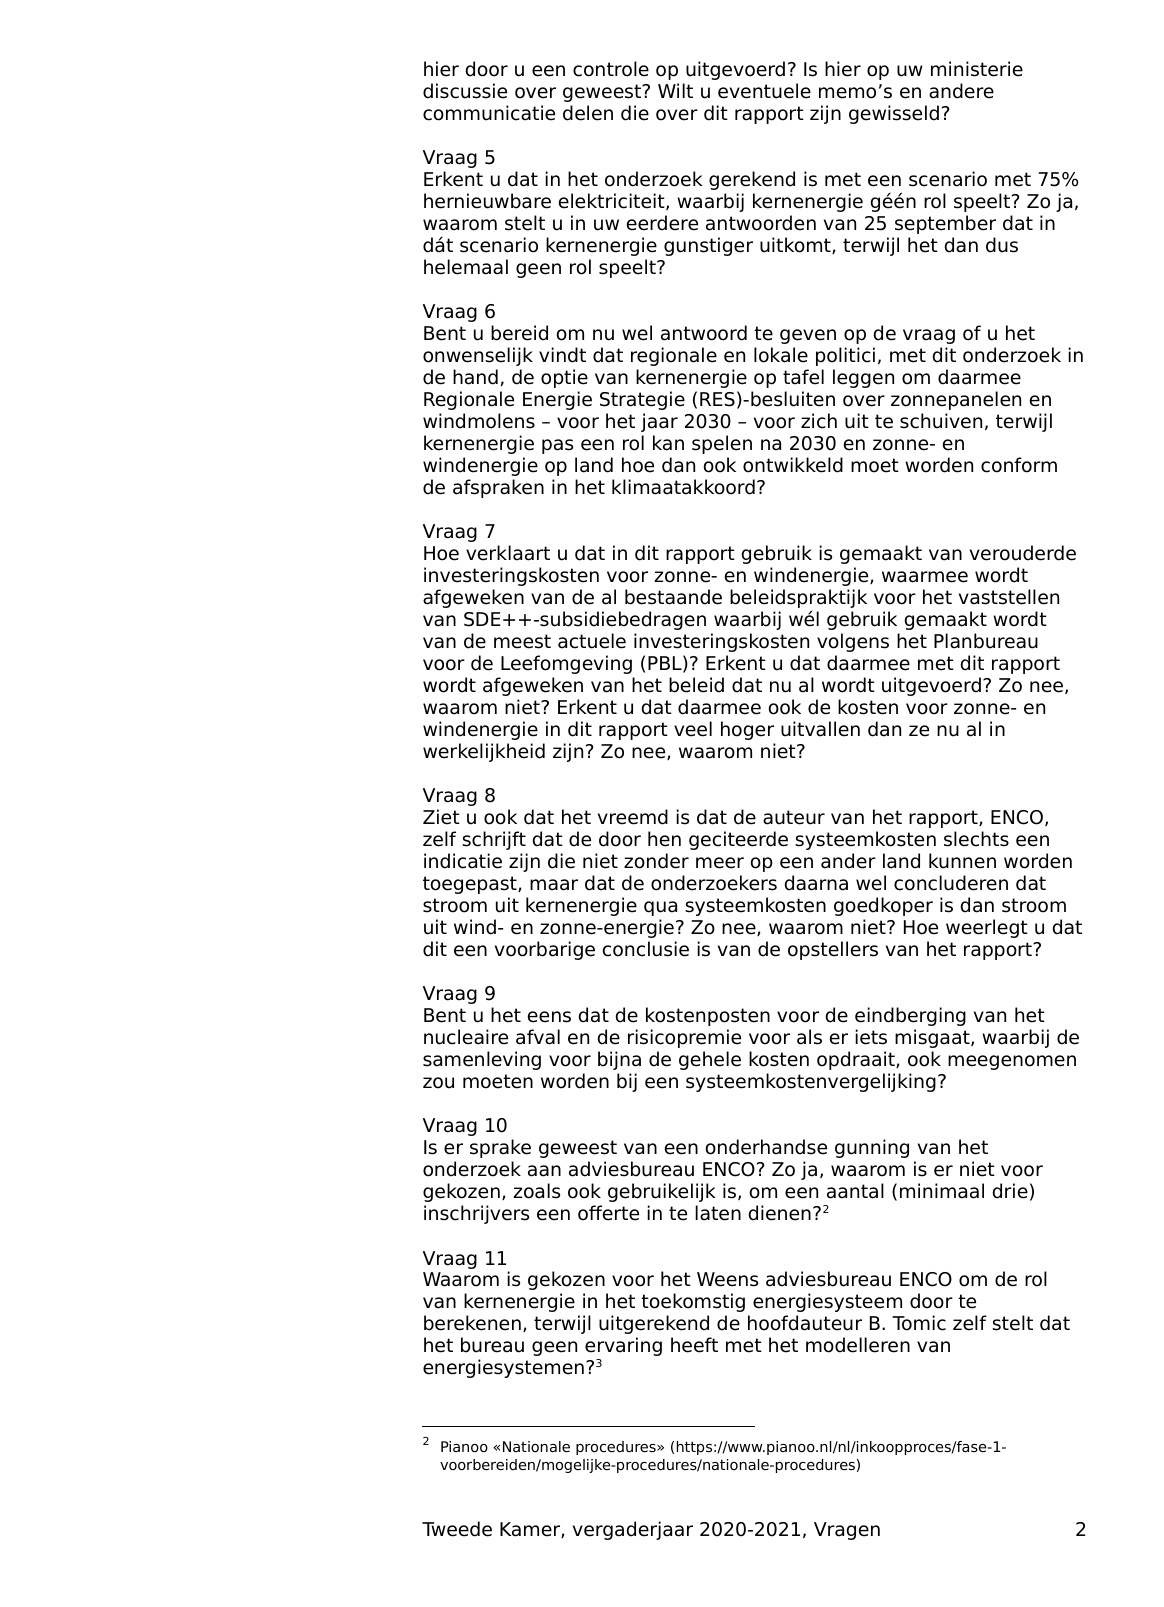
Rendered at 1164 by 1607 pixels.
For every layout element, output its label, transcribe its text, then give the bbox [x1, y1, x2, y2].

text Bent u bereid om nu wel antwoord te geven op de vraag of u het onwenselijk vindt dat regionale en lokale politici, met dit onderzoek in de hand, de optie van kernenergie op tafel leggen om daarmee Regionale Energie Strategie (RES)-besluiten over zonnepanelen en windmolens – voor het jaar 2030 – voor zich uit te schuiven, terwijl kernenergie pas een rol kan spelen na 2030 en zonne- en windenergie op land hoe dan ook ontwikkeld moet worden conform de afspraken in het klimaatakkoord? [422, 323, 1087, 499]
text Vraag 11 [422, 1247, 1087, 1269]
text Waarom is gekozen voor het Weens adviesbureau ENCO om de rol van kernenergie in het toekomstig energiesysteem door te berekenen, terwijl uitgerekend de hoofdauteur B. Tomic zelf stelt dat het bureau geen ervaring heeft met het modelleren van energiesystemen? [422, 1269, 1087, 1379]
text Is er sprake geweest van een onderhandse gunning van het onderzoek aan adviesbureau ENCO? Zo ja, waarom is er niet voor gekozen, zoals ook gebruikelijk is, om een aantal (minimaal drie) inschrijvers een offerte in te laten dienen? [422, 1137, 1087, 1225]
text Vraag 7 [422, 521, 1087, 543]
text Vraag 5 [422, 147, 1087, 169]
text Ziet u ook dat het vreemd is dat de auteur van het rapport, ENCO, zelf schrijft dat de door hen geciteerde systeemkosten slechts een indicatie zijn die niet zonder meer op een ander land kunnen worden toegepast, maar dat de onderzoekers daarna wel concluderen dat stroom uit kernenergie qua systeemkosten goedkoper is dan stroom uit wind- en zonne-energie? Zo nee, waarom niet? Hoe weerlegt u dat dit een voorbarige conclusie is van de opstellers van het rapport? [422, 807, 1087, 961]
text Vraag 8 [422, 785, 1087, 807]
text Vraag 10 [422, 1115, 1087, 1137]
text Vraag 6 [422, 301, 1087, 323]
text Bent u het eens dat de kostenposten voor de eindberging van het nucleaire afval en de risicopremie voor als er iets misgaat, waarbij de samenleving voor bijna de gehele kosten opdraait, ook meegenomen zou moeten worden bij een systeemkostenvergelijking? [422, 1005, 1087, 1093]
text Erkent u dat in het onderzoek gerekend is met een scenario met 75% hernieuwbare elektriciteit, waarbij kernenergie géén rol speelt? Zo ja, waarom stelt u in uw eerdere antwoorden van 25 september dat in dát scenario kernenergie gunstiger uitkomt, terwijl het dan dus helemaal geen rol speelt? [422, 169, 1087, 279]
text Pianoo «Nationale procedures» (https://www.pianoo.nl/nl/inkoopproces/fase-1-voorbereiden/mogelijke-procedures/nationale-procedures) [422, 1435, 1087, 1474]
text Vraag 9 [422, 983, 1087, 1005]
text hier door u een controle op uitgevoerd? Is hier op uw ministerie discussie over geweest? Wilt u eventuele memo’s en andere communicatie delen die over dit rapport zijn gewisseld? [422, 59, 1087, 125]
text Hoe verklaart u dat in dit rapport gebruik is gemaakt van verouderde investeringskosten voor zonne- en windenergie, waarmee wordt afgeweken van de al bestaande beleidspraktijk voor het vaststellen van SDE++-subsidiebedragen waarbij wél gebruik gemaakt wordt van de meest actuele investeringskosten volgens het Planbureau voor de Leefomgeving (PBL)? Erkent u dat daarmee met dit rapport wordt afgeweken van het beleid dat nu al wordt uitgevoerd? Zo nee, waarom niet? Erkent u dat daarmee ook de kosten voor zonne- en windenergie in dit rapport veel hoger uitvallen dan ze nu al in werkelijkheid zijn? Zo nee, waarom niet? [422, 543, 1087, 763]
